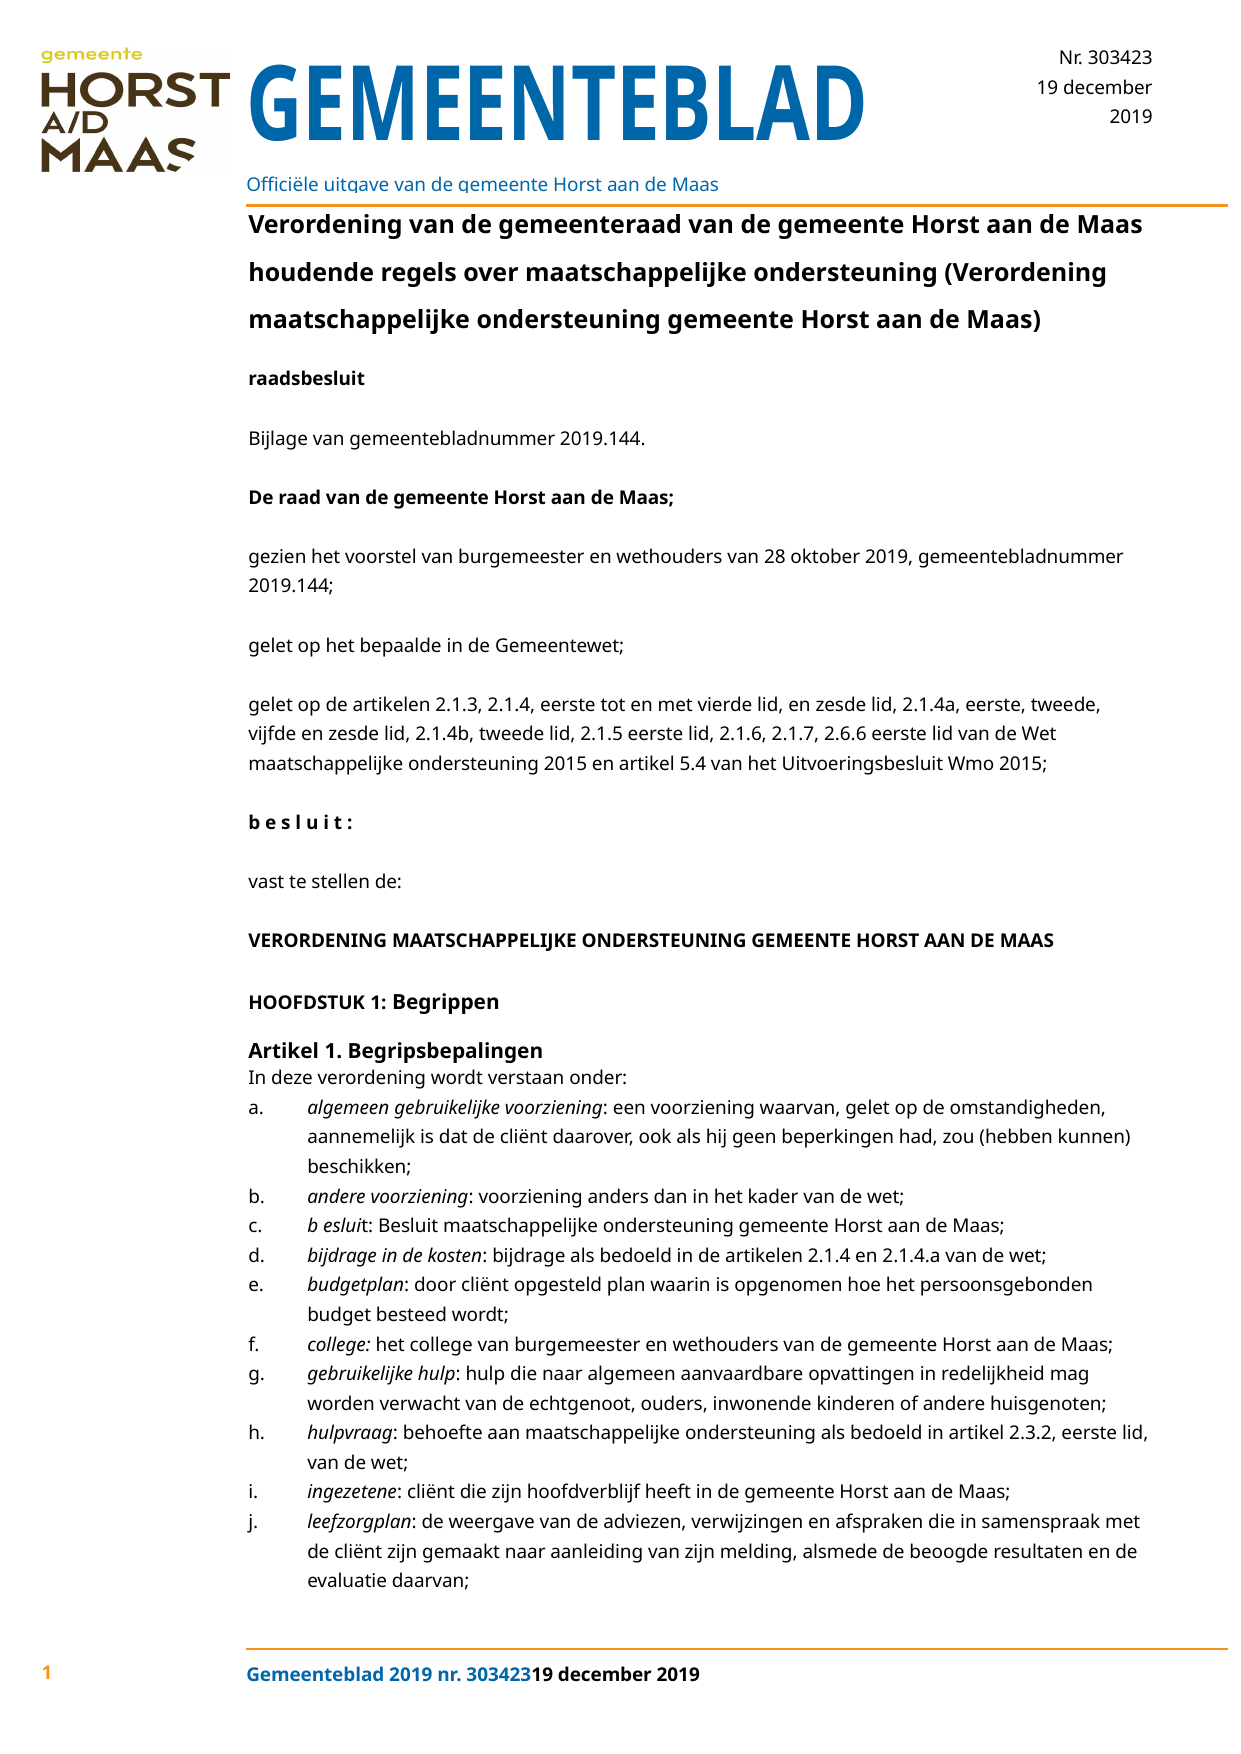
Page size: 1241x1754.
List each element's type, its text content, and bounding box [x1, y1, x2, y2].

list budgetplan: door cliënt opgesteld plan waarin is opgenomen hoe het persoonsgebonden budget besteed wordt; [248, 1272, 1152, 1327]
list gebruikelijke hulp: hulp die naar algemeen aanvaardbare opvattingen in redelijkheid mag worden verwacht van de echtgenoot, ouders, inwonende kinderen of andere huisgenoten; [248, 1360, 1152, 1416]
text raadsbesluit [248, 366, 1152, 391]
list hulpvraag: behoefte aan maatschappelijke ondersteuning als bedoeld in artikel 2.3.2, eerste lid, van de wet; [248, 1419, 1152, 1475]
list b esluit: Besluit maatschappelijke ondersteuning gemeente Horst aan de Maas; [248, 1212, 1152, 1238]
list ingezetene: cliënt die zijn hoofdverblijf heeft in de gemeente Horst aan de Maas; [248, 1479, 1152, 1504]
list algemeen gebruikelijke voorziening: een voorziening waarvan, gelet op de omstandigheden, aannemelijk is dat de cliënt daarover, ook als hij geen beperkingen had, zou (hebben kunnen) beschikken; [248, 1094, 1152, 1179]
list andere voorziening: voorziening anders dan in het kader van de wet; [248, 1183, 1152, 1208]
picture [41, 47, 231, 172]
text HOOFDSTUK 1: Begrippen [248, 987, 1152, 1015]
text gezien het voorstel van burgemeester en wethouders van 28 oktober 2019, gemeentebladnummer 2019.144; [248, 543, 1152, 598]
list leefzorgplan: de weergave van de adviezen, verwijzingen en afspraken die in samenspraak met de cliënt zijn gemaakt naar aanleiding van zijn melding, alsmede de beoogde resultaten en de evaluatie daarvan; [248, 1508, 1152, 1593]
text gelet op het bepaalde in de Gemeentewet; [248, 632, 1152, 657]
text Bijlage van gemeentebladnummer 2019.144. [248, 425, 1152, 450]
text gelet op de artikelen 2.1.3, 2.1.4, eerste tot en met vierde lid, en zesde lid, 2.1.4a, eerste, tweede, vijfde en zesde lid, 2.1.4b, tweede lid, 2.1.5 eerste lid, 2.1.6, 2.1.7, 2.6.6 eerste lid van de Wet maatschappelijke ondersteuning 2015 en artikel 5.4 van het Uitvoeringsbesluit Wmo 2015; [248, 691, 1152, 776]
text Artikel 1. Begripsbepalingen [248, 1036, 1152, 1064]
text De raad van de gemeente Horst aan de Maas; [248, 484, 1152, 509]
list college: het college van burgemeester en wethouders van de gemeente Horst aan de Maas; [248, 1331, 1152, 1356]
list bijdrage in de kosten: bijdrage als bedoeld in de artikelen 2.1.4 en 2.1.4.a van de wet; [248, 1242, 1152, 1268]
text Verordening van de gemeenteraad van de gemeente Horst aan de Maas houdende regels over maatschappelijke ondersteuning (Verordening maatschappelijke ondersteuning gemeente Horst aan de Maas) [248, 207, 1152, 336]
text vast te stellen de: [248, 868, 1152, 894]
text b e s l u i t : [248, 809, 1152, 835]
text In deze verordening wordt verstaan onder: [248, 1064, 1152, 1090]
text VERORDENING MAATSCHAPPELIJKE ONDERSTEUNING GEMEENTE HORST AAN DE MAAS [248, 928, 1152, 953]
